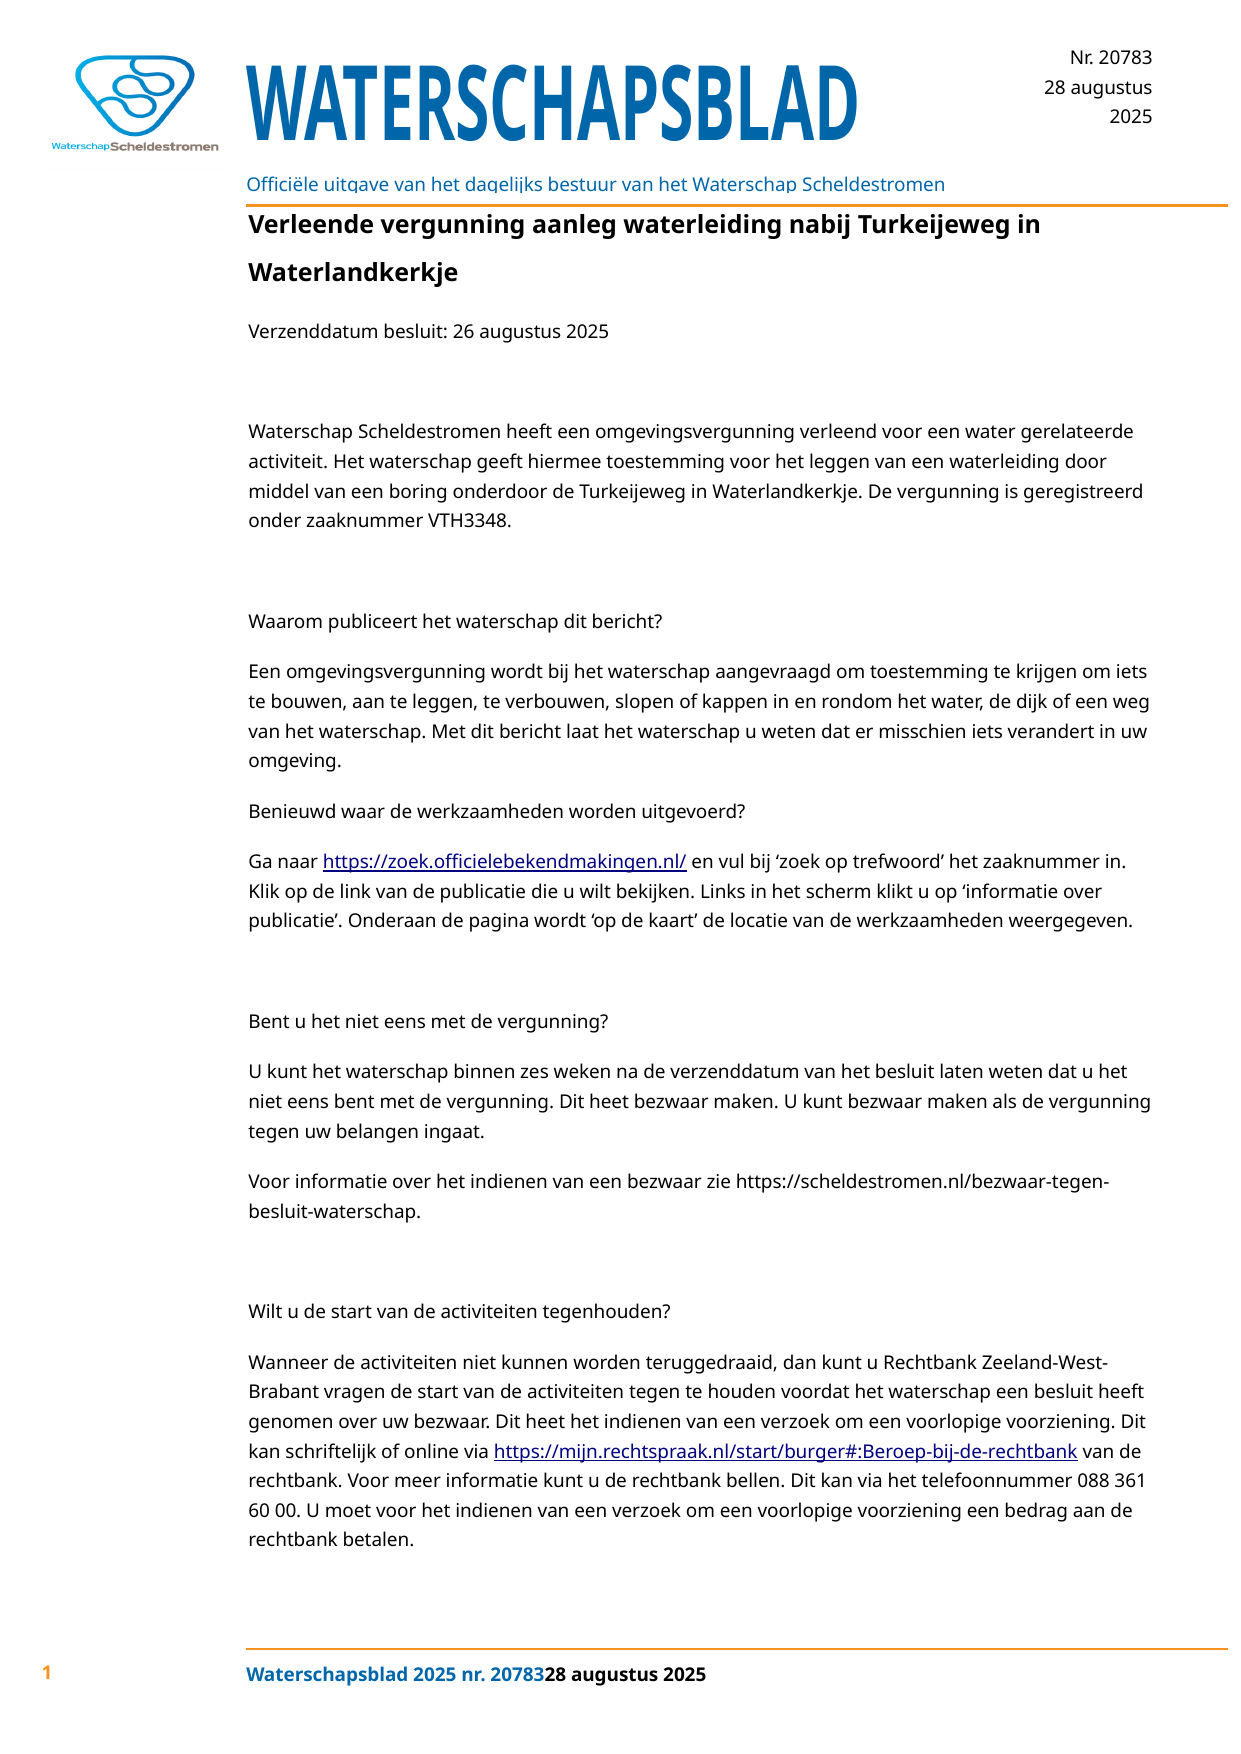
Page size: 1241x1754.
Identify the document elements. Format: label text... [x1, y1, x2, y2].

text Een omgevingsvergunning wordt bij het waterschap aangevraagd om toestemming te krijgen om iets te bouwen, aan te leggen, te verbouwen, slopen of kappen in en rondom het water, de dijk of een weg van het waterschap. Met dit bericht laat het waterschap u weten dat er misschien iets verandert in uw omgeving. [248, 659, 1152, 773]
picture [41, 47, 231, 172]
text Waarom publiceert het waterschap dit bericht? [248, 608, 1152, 634]
text Verleende vergunning aanleg waterleiding nabij Turkeijeweg in Waterlandkerkje [248, 207, 1152, 288]
text Voor informatie over het indienen van een bezwaar zie https://scheldestromen.nl/bezwaar-tegen-besluit-waterschap. [248, 1168, 1152, 1224]
text Benieuwd waar de werkzaamheden worden uitgevoerd? [248, 798, 1152, 824]
text Waterschap Scheldestromen heeft een omgevingsvergunning verleend voor een water gerelateerde activiteit. Het waterschap geeft hiermee toestemming voor het leggen van een waterleiding door middel van een boring onderdoor de Turkeijeweg in Waterlandkerkje. De vergunning is geregistreerd onder zaaknummer VTH3348. [248, 419, 1152, 533]
text Wanneer de activiteiten niet kunnen worden teruggedraaid, dan kunt u Rechtbank Zeeland-West-Brabant vragen de start van de activiteiten tegen te houden voordat het waterschap een besluit heeft genomen over uw bezwaar. Dit heet het indienen van een verzoek om een voorlopige voorziening. Dit kan schriftelijk of online via https://mijn.rechtspraak.nl/start/burger#:Beroep-bij-de-rechtbank van de rechtbank. Voor meer informatie kunt u de rechtbank bellen. Dit kan via het telefoonnummer 088 361 60 00. U moet voor het indienen van een verzoek om een voorlopige voorziening een bedrag aan de rechtbank betalen. [248, 1349, 1152, 1552]
text Ga naar https://zoek.officielebekendmakingen.nl/ en vul bij ‘zoek op trefwoord’ het zaaknummer in. Klik op de link van de publicatie die u wilt bekijken. Links in het scherm klikt u op ‘informatie over publicatie’. Onderaan de pagina wordt ‘op de kaart’ de locatie van de werkzaamheden weergegeven. [248, 848, 1152, 933]
text Wilt u de start van de activiteiten tegenhouden? [248, 1299, 1152, 1324]
text Bent u het niet eens met de vergunning? [248, 1008, 1152, 1034]
text U kunt het waterschap binnen zes weken na de verzenddatum van het besluit laten weten dat u het niet eens bent met de vergunning. Dit heet bezwaar maken. U kunt bezwaar maken als de vergunning tegen uw belangen ingaat. [248, 1059, 1152, 1144]
text Verzenddatum besluit: 26 augustus 2025 [248, 318, 1152, 344]
